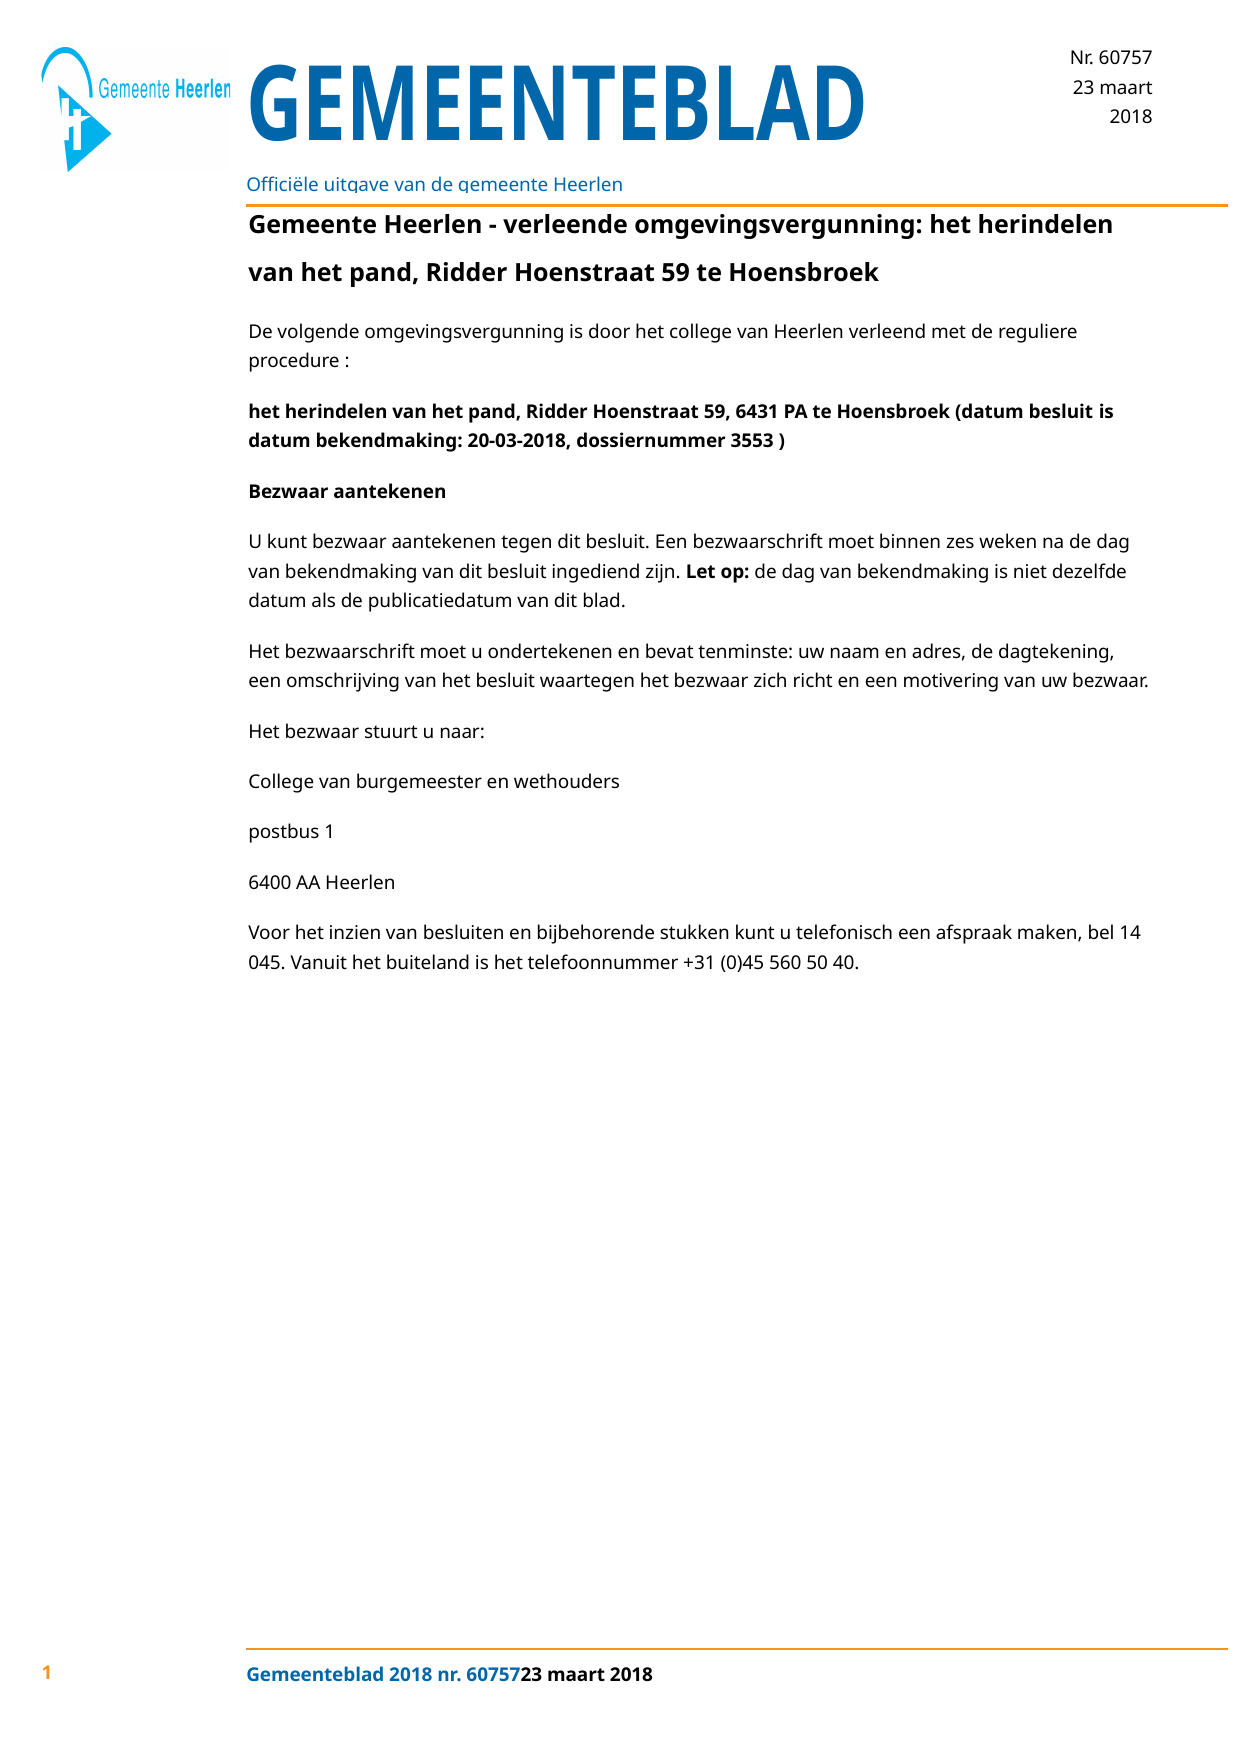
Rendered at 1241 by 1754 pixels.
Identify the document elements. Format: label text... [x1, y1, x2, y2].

text College van burgemeester en wethouders [248, 768, 1152, 794]
text De volgende omgevingsvergunning is door het college van Heerlen verleend met de reguliere procedure : [248, 318, 1152, 373]
text Voor het inzien van besluiten en bijbehorende stukken kunt u telefonisch een afspraak maken, bel 14 045. Vanuit het buiteland is het telefoonnummer +31 (0)45 560 50 40. [248, 919, 1152, 975]
text Gemeente Heerlen - verleende omgevingsvergunning: het herindelen van het pand, Ridder Hoenstraat 59 te Hoensbroek [248, 207, 1152, 288]
text het herindelen van het pand, Ridder Hoenstraat 59, 6431 PA te Hoensbroek (datum besluit is datum bekendmaking: 20-03-2018, dossiernummer 3553 ) [248, 398, 1152, 453]
text Bezwaar aantekenen [248, 478, 1152, 504]
text Het bezwaar stuurt u naar: [248, 718, 1152, 744]
picture [41, 47, 58, 70]
text Het bezwaarschrift moet u ondertekenen en bevat tenminste: uw naam en adres, de dagtekening, een omschrijving van het besluit waartegen het bezwaar zich richt en een motivering van uw bezwaar. [248, 638, 1152, 693]
text postbus 1 [248, 819, 1152, 844]
picture [41, 47, 231, 172]
text U kunt bezwaar aantekenen tegen dit besluit. Een bezwaarschrift moet binnen zes weken na de dag van bekendmaking van dit besluit ingediend zijn. Let op: de dag van bekendmaking is niet dezelfde datum als de publicatiedatum van dit blad. [248, 528, 1152, 613]
text 6400 AA Heerlen [248, 869, 1152, 895]
